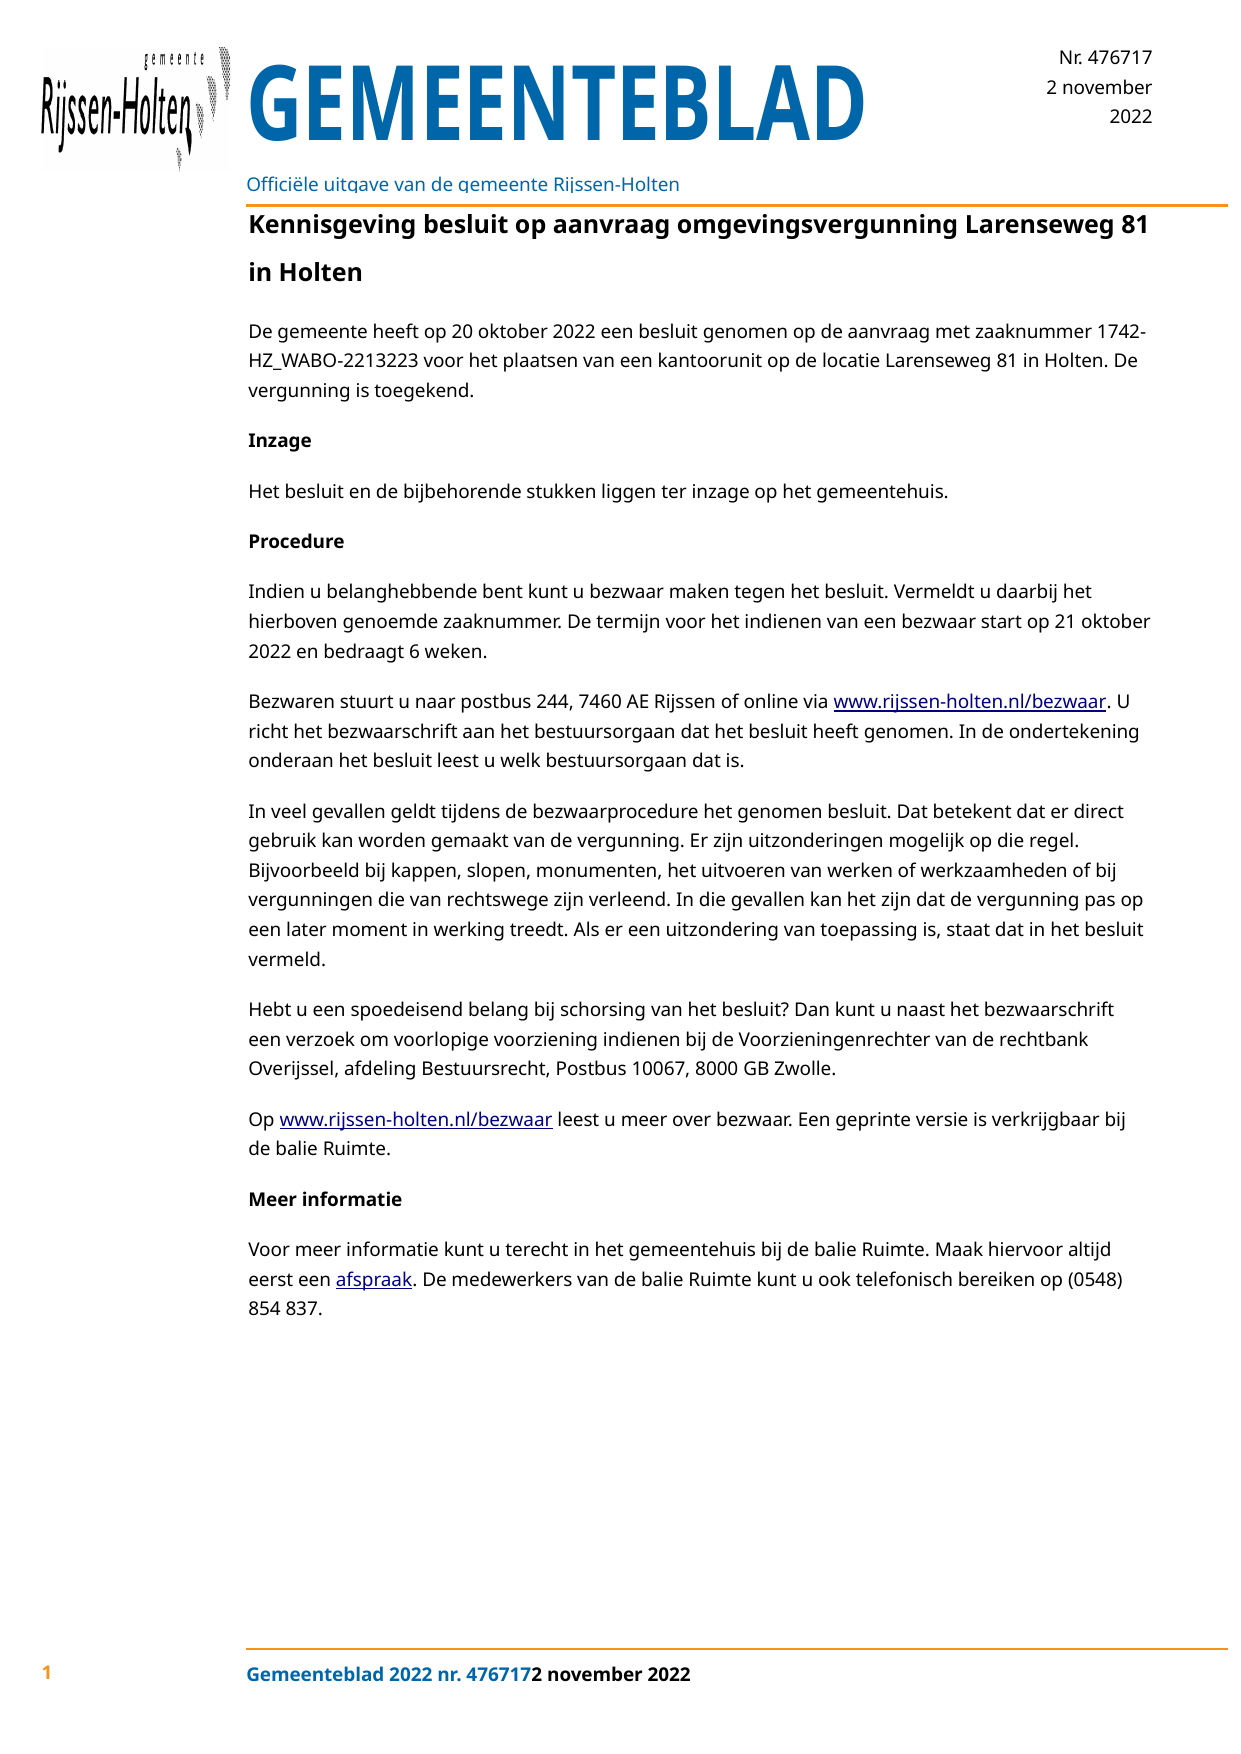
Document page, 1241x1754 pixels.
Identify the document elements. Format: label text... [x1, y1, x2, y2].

text Voor meer informatie kunt u terecht in het gemeentehuis bij de balie Ruimte. Maak hiervoor altijd eerst een afspraak. De medewerkers van de balie Ruimte kunt u ook telefonisch bereiken op (0548) 854 837. [248, 1236, 1152, 1321]
text Kennisgeving besluit op aanvraag omgevingsvergunning Larenseweg 81 in Holten [248, 207, 1152, 288]
text Inzage [248, 427, 1152, 453]
text Indien u belanghebbende bent kunt u bezwaar maken tegen het besluit. Vermeldt u daarbij het hierboven genoemde zaaknummer. De termijn voor het indienen van een bezwaar start op 21 oktober 2022 en bedraagt 6 weken. [248, 579, 1152, 664]
text Procedure [248, 528, 1152, 554]
text Hebt u een spoedeisend belang bij schorsing van het besluit? Dan kunt u naast het bezwaarschrift een verzoek om voorlopige voorziening indienen bij de Voorzieningenrechter van de rechtbank Overijssel, afdeling Bestuursrecht, Postbus 10067, 8000 GB Zwolle. [248, 996, 1152, 1081]
picture [41, 47, 231, 172]
text Het besluit en de bijbehorende stukken liggen ter inzage op het gemeentehuis. [248, 478, 1152, 504]
text Bezwaren stuurt u naar postbus 244, 7460 AE Rijssen of online via www.rijssen-holten.nl/bezwaar. U richt het bezwaarschrift aan het bestuursorgaan dat het besluit heeft genomen. In de ondertekening onderaan het besluit leest u welk bestuursorgaan dat is. [248, 688, 1152, 773]
text Meer informatie [248, 1186, 1152, 1212]
text In veel gevallen geldt tijdens de bezwaarprocedure het genomen besluit. Dat betekent dat er direct gebruik kan worden gemaakt van de vergunning. Er zijn uitzonderingen mogelijk op die regel. Bijvoorbeeld bij kappen, slopen, monumenten, het uitvoeren van werken of werkzaamheden of bij vergunningen die van rechtswege zijn verleend. In die gevallen kan het zijn dat de vergunning pas op een later moment in werking treedt. Als er een uitzondering van toepassing is, staat dat in het besluit vermeld. [248, 798, 1152, 972]
text De gemeente heeft op 20 oktober 2022 een besluit genomen op de aanvraag met zaaknummer 1742-HZ_WABO-2213223 voor het plaatsen van een kantoorunit op de locatie Larenseweg 81 in Holten. De vergunning is toegekend. [248, 318, 1152, 403]
text Op www.rijssen-holten.nl/bezwaar leest u meer over bezwaar. Een geprinte versie is verkrijgbaar bij de balie Ruimte. [248, 1106, 1152, 1161]
